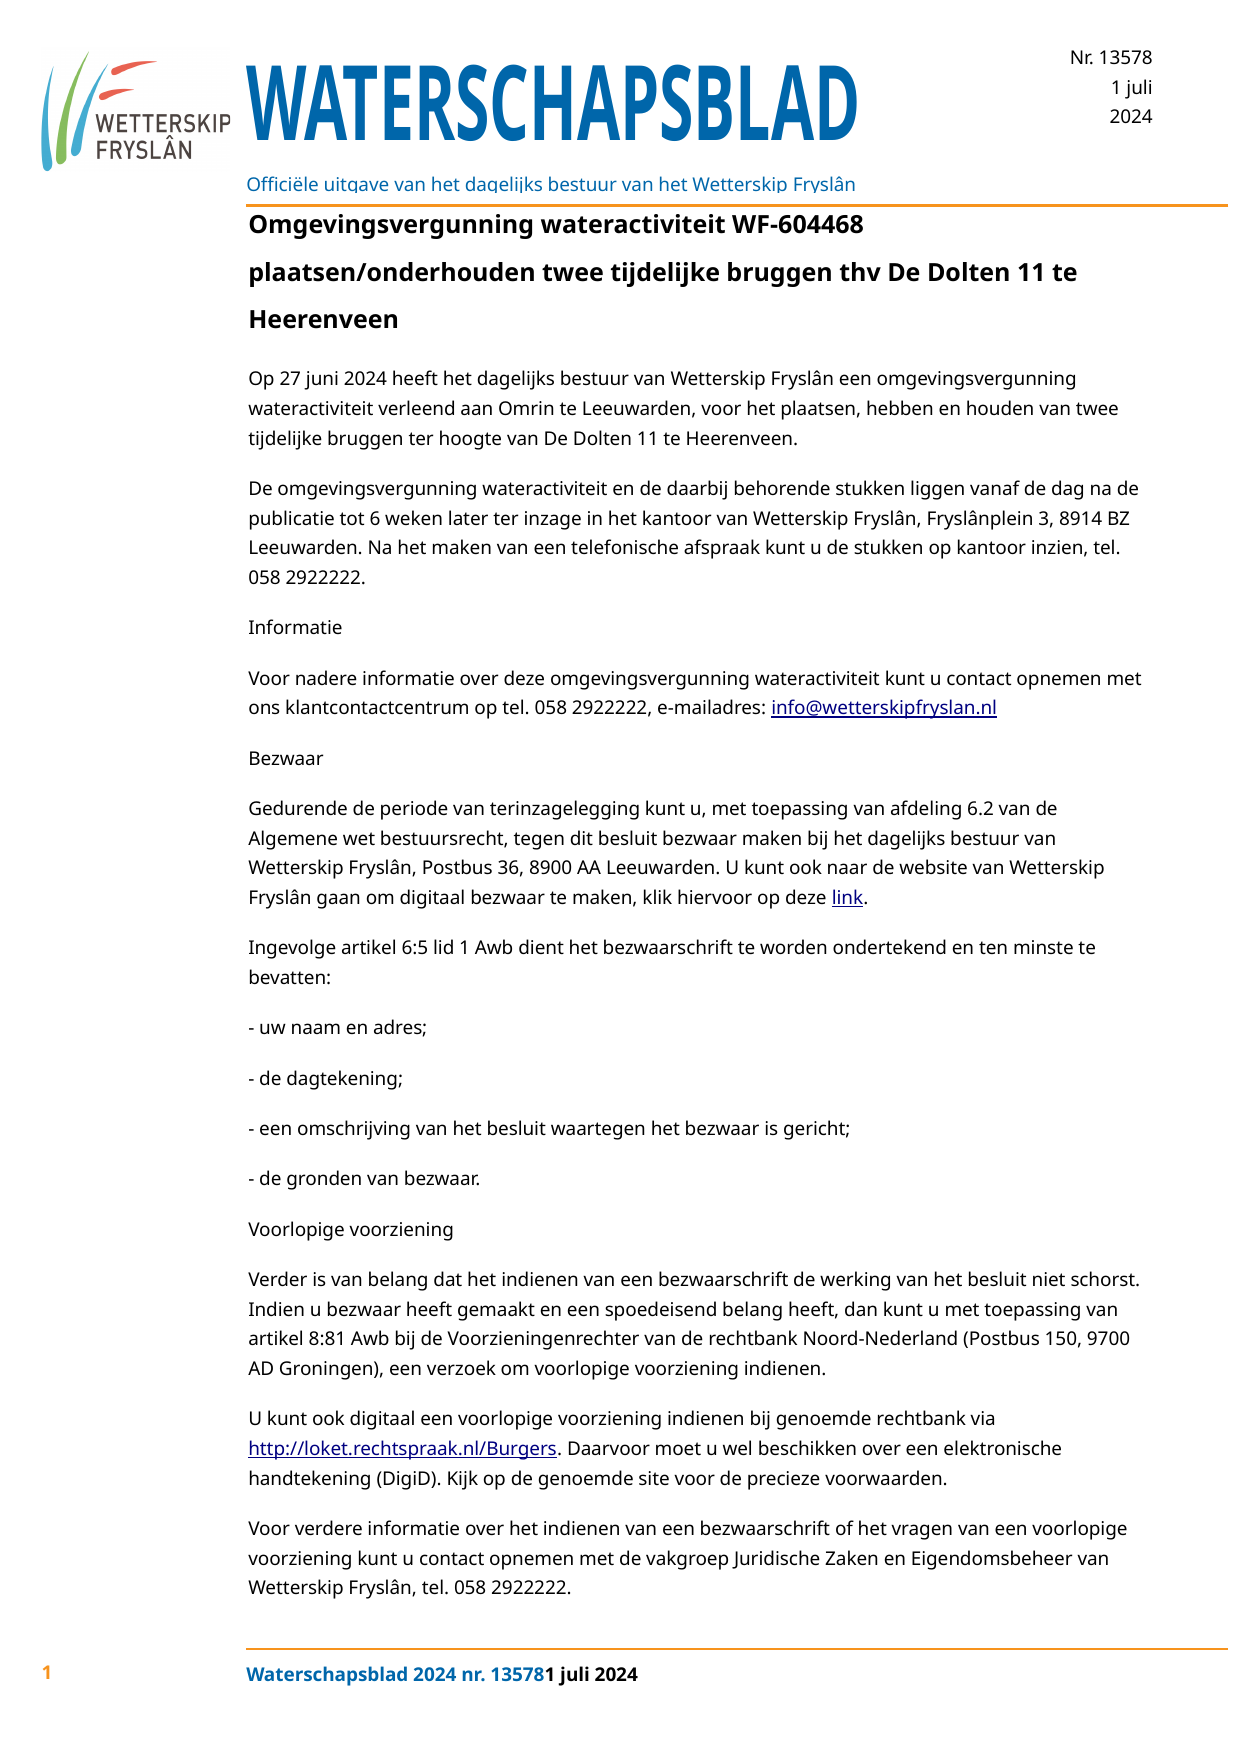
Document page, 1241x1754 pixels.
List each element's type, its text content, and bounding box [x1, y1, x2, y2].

text - de dagtekening; [248, 1065, 1152, 1090]
text Omgevingsvergunning wateractiviteit WF-604468 plaatsen/onderhouden twee tijdelijke bruggen thv De Dolten 11 te Heerenveen [248, 207, 1152, 336]
text Gedurende de periode van terinzagelegging kunt u, met toepassing van afdeling 6.2 van de Algemene wet bestuursrecht, tegen dit besluit bezwaar maken bij het dagelijks bestuur van Wetterskip Fryslân, Postbus 36, 8900 AA Leeuwarden. U kunt ook naar de website van Wetterskip Fryslân gaan om digitaal bezwaar te maken, klik hiervoor op deze link. [248, 795, 1152, 909]
text Bezwaar [248, 745, 1152, 770]
text De omgevingsvergunning wateractiviteit en de daarbij behorende stukken liggen vanaf de dag na de publicatie tot 6 weken later ter inzage in het kantoor van Wetterskip Fryslân, Fryslânplein 3, 8914 BZ Leeuwarden. Na het maken van een telefonische afspraak kunt u de stukken op kantoor inzien, tel. 058 2922222. [248, 475, 1152, 589]
text U kunt ook digitaal een voorlopige voorziening indienen bij genoemde rechtbank via http://loket.rechtspraak.nl/Burgers. Daarvoor moet u wel beschikken over een elektronische handtekening (DigiD). Kijk op de genoemde site voor de precieze voorwaarden. [248, 1406, 1152, 1490]
text - de gronden van bezwaar. [248, 1166, 1152, 1191]
text Verder is van belang dat het indienen van een bezwaarschrift de werking van het besluit niet schorst. Indien u bezwaar heeft gemaakt en een spoedeisend belang heeft, dan kunt u met toepassing van artikel 8:81 Awb bij de Voorzieningenrechter van de rechtbank Noord-Nederland (Postbus 150, 9700 AD Groningen), een verzoek om voorlopige voorziening indienen. [248, 1266, 1152, 1381]
picture [41, 47, 231, 172]
text Voor verdere informatie over het indienen van een bezwaarschrift of het vragen van een voorlopige voorziening kunt u contact opnemen met de vakgroep Juridische Zaken en Eigendomsbeheer van Wetterskip Fryslân, tel. 058 2922222. [248, 1515, 1152, 1600]
text Op 27 juni 2024 heeft het dagelijks bestuur van Wetterskip Fryslân een omgevingsvergunning wateractiviteit verleend aan Omrin te Leeuwarden, voor het plaatsen, hebben en houden van twee tijdelijke bruggen ter hoogte van De Dolten 11 te Heerenveen. [248, 366, 1152, 450]
text Informatie [248, 614, 1152, 640]
text Ingevolge artikel 6:5 lid 1 Awb dient het bezwaarschrift te worden ondertekend en ten minste te bevatten: [248, 934, 1152, 989]
text - een omschrijving van het besluit waartegen het bezwaar is gericht; [248, 1115, 1152, 1141]
text Voor nadere informatie over deze omgevingsvergunning wateractiviteit kunt u contact opnemen met ons klantcontactcentrum op tel. 058 2922222, e-mailadres: info@wetterskipfryslan.nl [248, 665, 1152, 720]
text Voorlopige voorziening [248, 1216, 1152, 1242]
text - uw naam en adres; [248, 1014, 1152, 1040]
